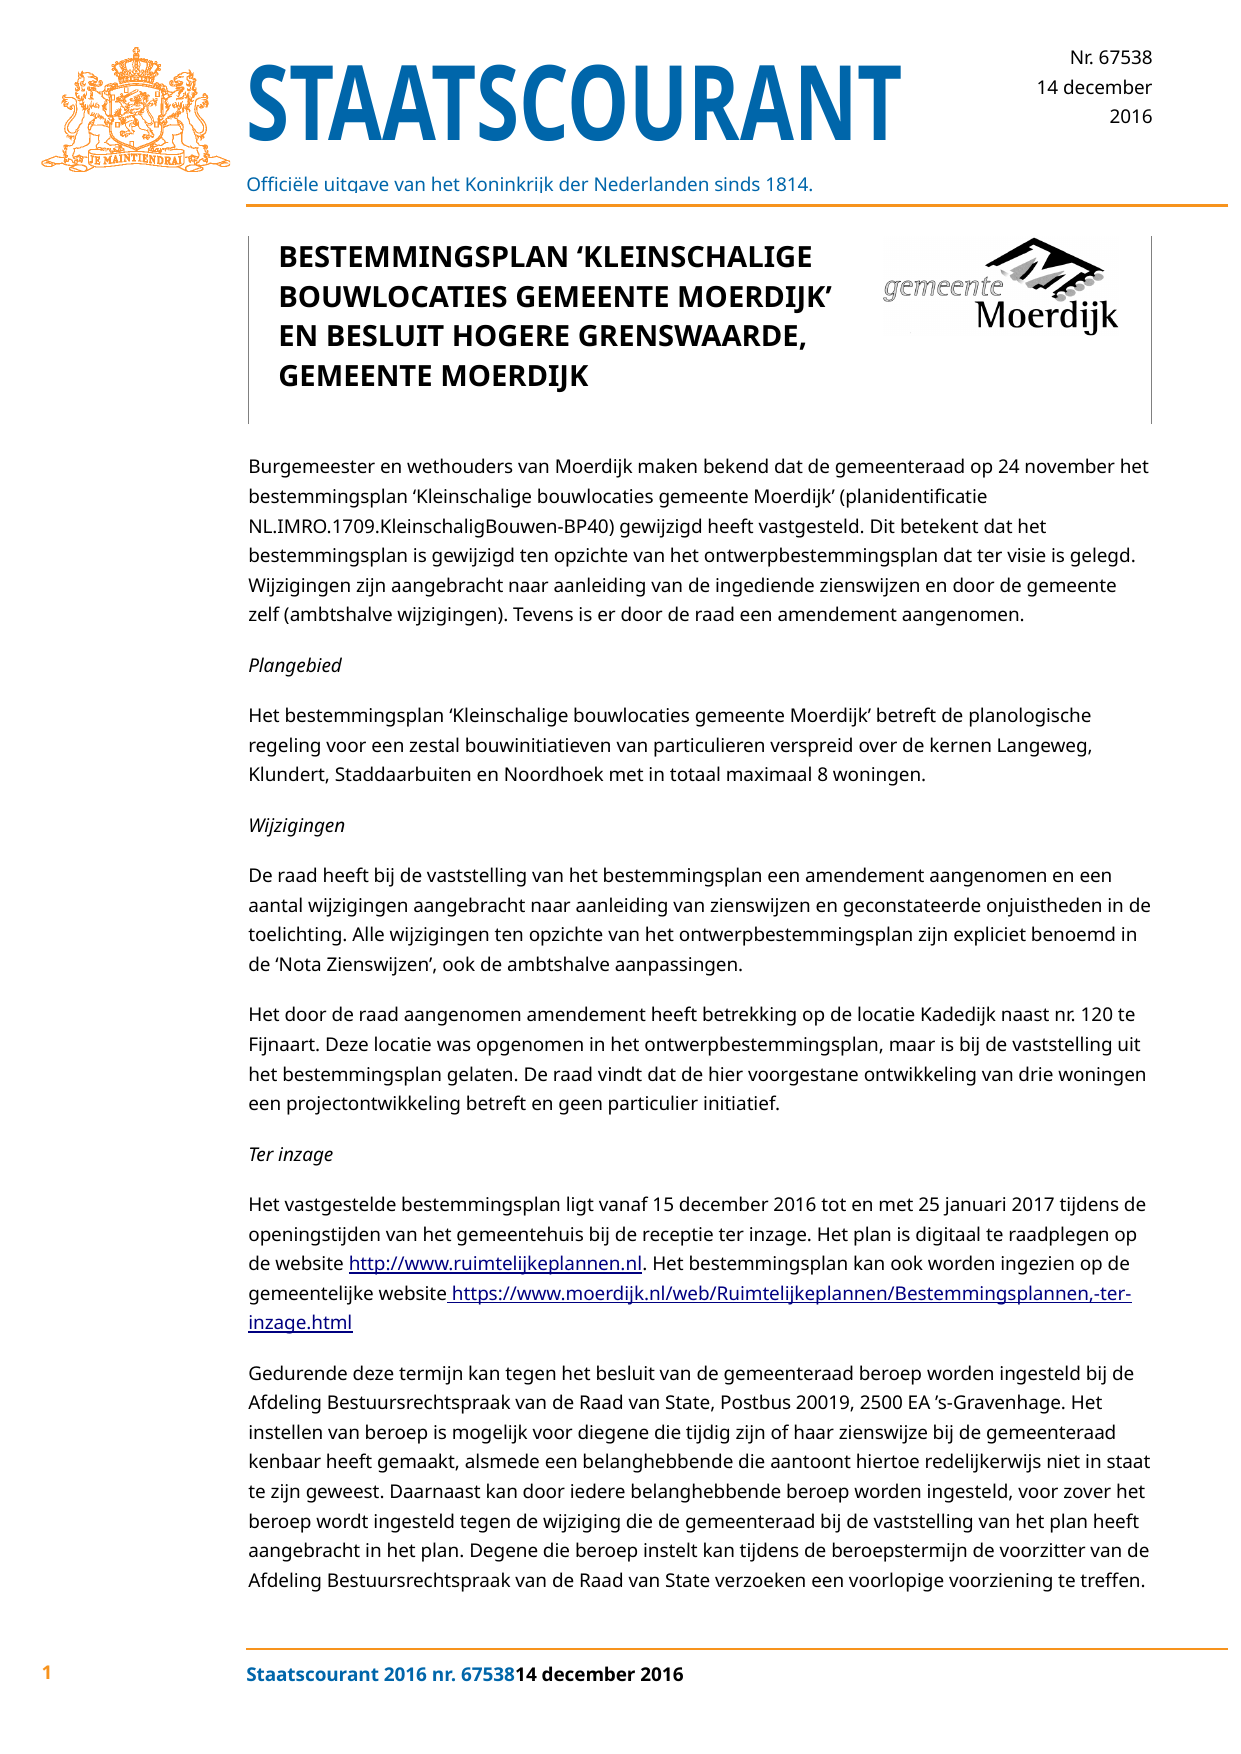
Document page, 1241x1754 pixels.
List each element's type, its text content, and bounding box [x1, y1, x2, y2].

text Burgemeester en wethouders van Moerdijk maken bekend dat de gemeenteraad op 24 november het bestemmingsplan ‘Kleinschalige bouwlocaties gemeente Moerdijk’ (planidentificatie NL.IMRO.1709.KleinschaligBouwen-BP40) gewijzigd heeft vastgesteld. Dit betekent dat het bestemmingsplan is gewijzigd ten opzichte van het ontwerpbestemmingsplan dat ter visie is gelegd. Wijzigingen zijn aangebracht naar aanleiding van de ingediende zienswijzen en door de gemeente zelf (ambtshalve wijzigingen). Tevens is er door de raad een amendement aangenomen. [248, 454, 1152, 627]
table_header [850, 236, 1151, 424]
text Het vastgestelde bestemmingsplan ligt vanaf 15 december 2016 tot en met 25 januari 2017 tijdens de openingstijden van het gemeentehuis bij de receptie ter inzage. Het plan is digitaal te raadplegen op de website http://www.ruimtelijkeplannen.nl. Het bestemmingsplan kan ook worden ingezien op de gemeentelijke website https://www.moerdijk.nl/web/Ruimtelijkeplannen/Bestemmingsplannen,-ter-inzage.html [248, 1191, 1152, 1335]
text Het bestemmingsplan ‘Kleinschalige bouwlocaties gemeente Moerdijk’ betreft de planologische regeling voor een zestal bouwinitiatieven van particulieren verspreid over de kernen Langeweg, Klundert, Staddaarbuiten en Noordhoek met in totaal maximaal 8 woningen. [248, 702, 1152, 787]
text Gedurende deze termijn kan tegen het besluit van de gemeenteraad beroep worden ingesteld bij de Afdeling Bestuursrechtspraak van de Raad van State, Postbus 20019, 2500 EA ’s-Gravenhage. Het instellen van beroep is mogelijk voor diegene die tijdig zijn of haar zienswijze bij de gemeenteraad kenbaar heeft gemaakt, alsmede een belanghebbende die aantoont hiertoe redelijkerwijs niet in staat te zijn geweest. Daarnaast kan door iedere belanghebbende beroep worden ingesteld, voor zover het beroep wordt ingesteld tegen de wijziging die de gemeenteraad bij de vaststelling van het plan heeft aangebracht in het plan. Degene die beroep instelt kan tijdens de beroepstermijn de voorzitter van de Afdeling Bestuursrechtspraak van de Raad van State verzoeken een voorlopige voorziening te treffen. [248, 1360, 1152, 1593]
picture [41, 47, 231, 172]
picture [882, 236, 1119, 336]
text Ter inzage [248, 1141, 1152, 1166]
text Wijzigingen [248, 812, 1152, 838]
text Plangebied [248, 652, 1152, 678]
text Het door de raad aangenomen amendement heeft betrekking op de locatie Kadedijk naast nr. 120 te Fijnaart. Deze locatie was opgenomen in het ontwerpbestemmingsplan, maar is bij de vaststelling uit het bestemmingsplan gelaten. De raad vindt dat de hier voorgestane ontwikkeling van drie woningen een projectontwikkeling betreft en geen particulier initiatief. [248, 1002, 1152, 1116]
table_header BESTEMMINGSPLAN ‘KLEINSCHALIGE BOUWLOCATIES GEMEENTE MOERDIJK’ EN BESLUIT HOGERE GRENSWAARDE, GEMEENTE MOERDIJK [249, 236, 850, 424]
text De raad heeft bij de vaststelling van het bestemmingsplan een amendement aangenomen en een aantal wijzigingen aangebracht naar aanleiding van zienswijzen en geconstateerde onjuistheden in de toelichting. Alle wijzigingen ten opzichte van het ontwerpbestemmingsplan zijn expliciet benoemd in de ‘Nota Zienswijzen’, ook de ambtshalve aanpassingen. [248, 862, 1152, 977]
